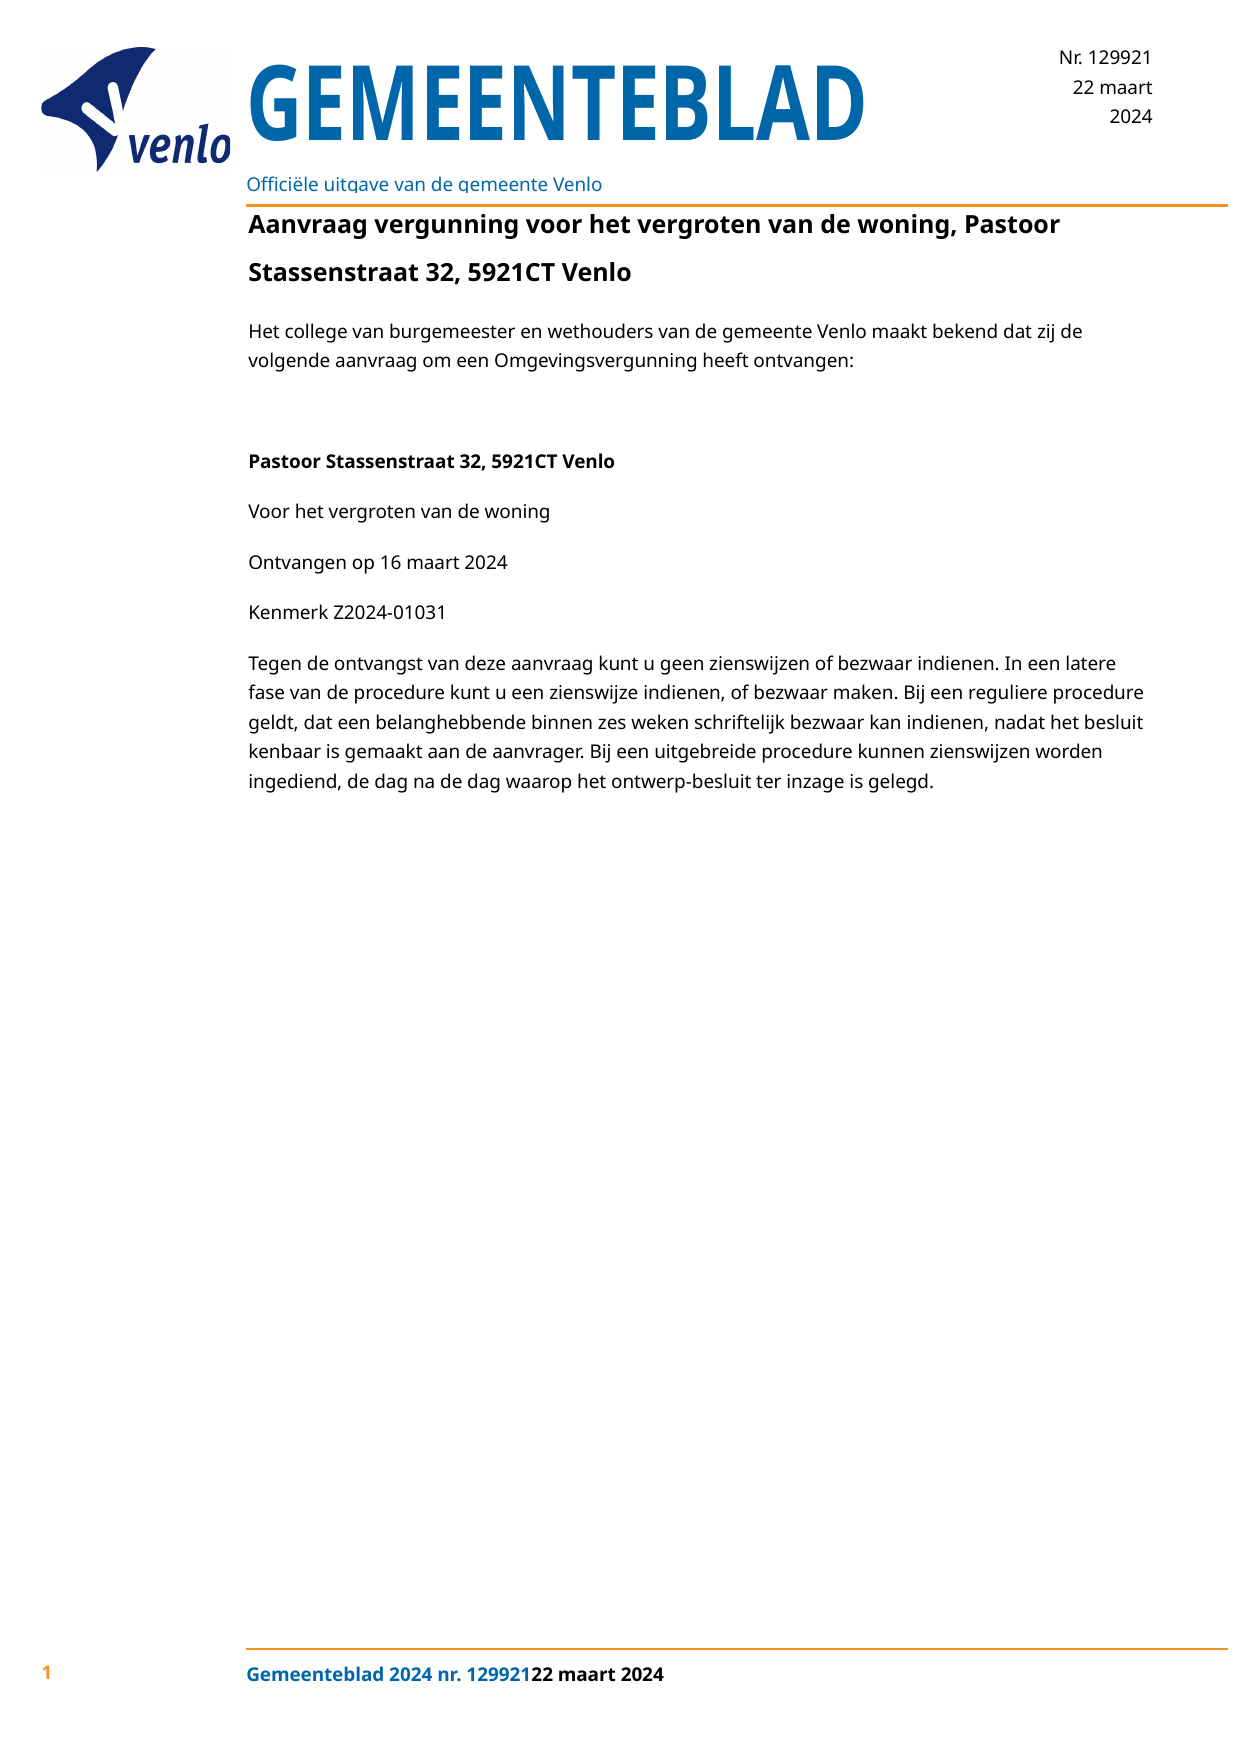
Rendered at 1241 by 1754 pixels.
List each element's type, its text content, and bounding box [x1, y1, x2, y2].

text Het college van burgemeester en wethouders van de gemeente Venlo maakt bekend dat zij de volgende aanvraag om een Omgevingsvergunning heeft ontvangen: [248, 318, 1152, 373]
text Ontvangen op 16 maart 2024 [248, 549, 1152, 575]
text Tegen de ontvangst van deze aanvraag kunt u geen zienswijzen of bezwaar indienen. In een latere fase van de procedure kunt u een zienswijze indienen, of bezwaar maken. Bij een reguliere procedure geldt, dat een belanghebbende binnen zes weken schriftelijk bezwaar kan indienen, nadat het besluit kenbaar is gemaakt aan de aanvrager. Bij een uitgebreide procedure kunnen zienswijzen worden ingediend, de dag na de dag waarop het ontwerp-besluit ter inzage is gelegd. [248, 650, 1152, 794]
text Voor het vergroten van de woning [248, 499, 1152, 524]
text Pastoor Stassenstraat 32, 5921CT Venlo [248, 448, 1152, 474]
picture [41, 47, 231, 172]
text Kenmerk Z2024-01031 [248, 599, 1152, 625]
text Aanvraag vergunning voor het vergroten van de woning, Pastoor Stassenstraat 32, 5921CT Venlo [248, 207, 1152, 288]
